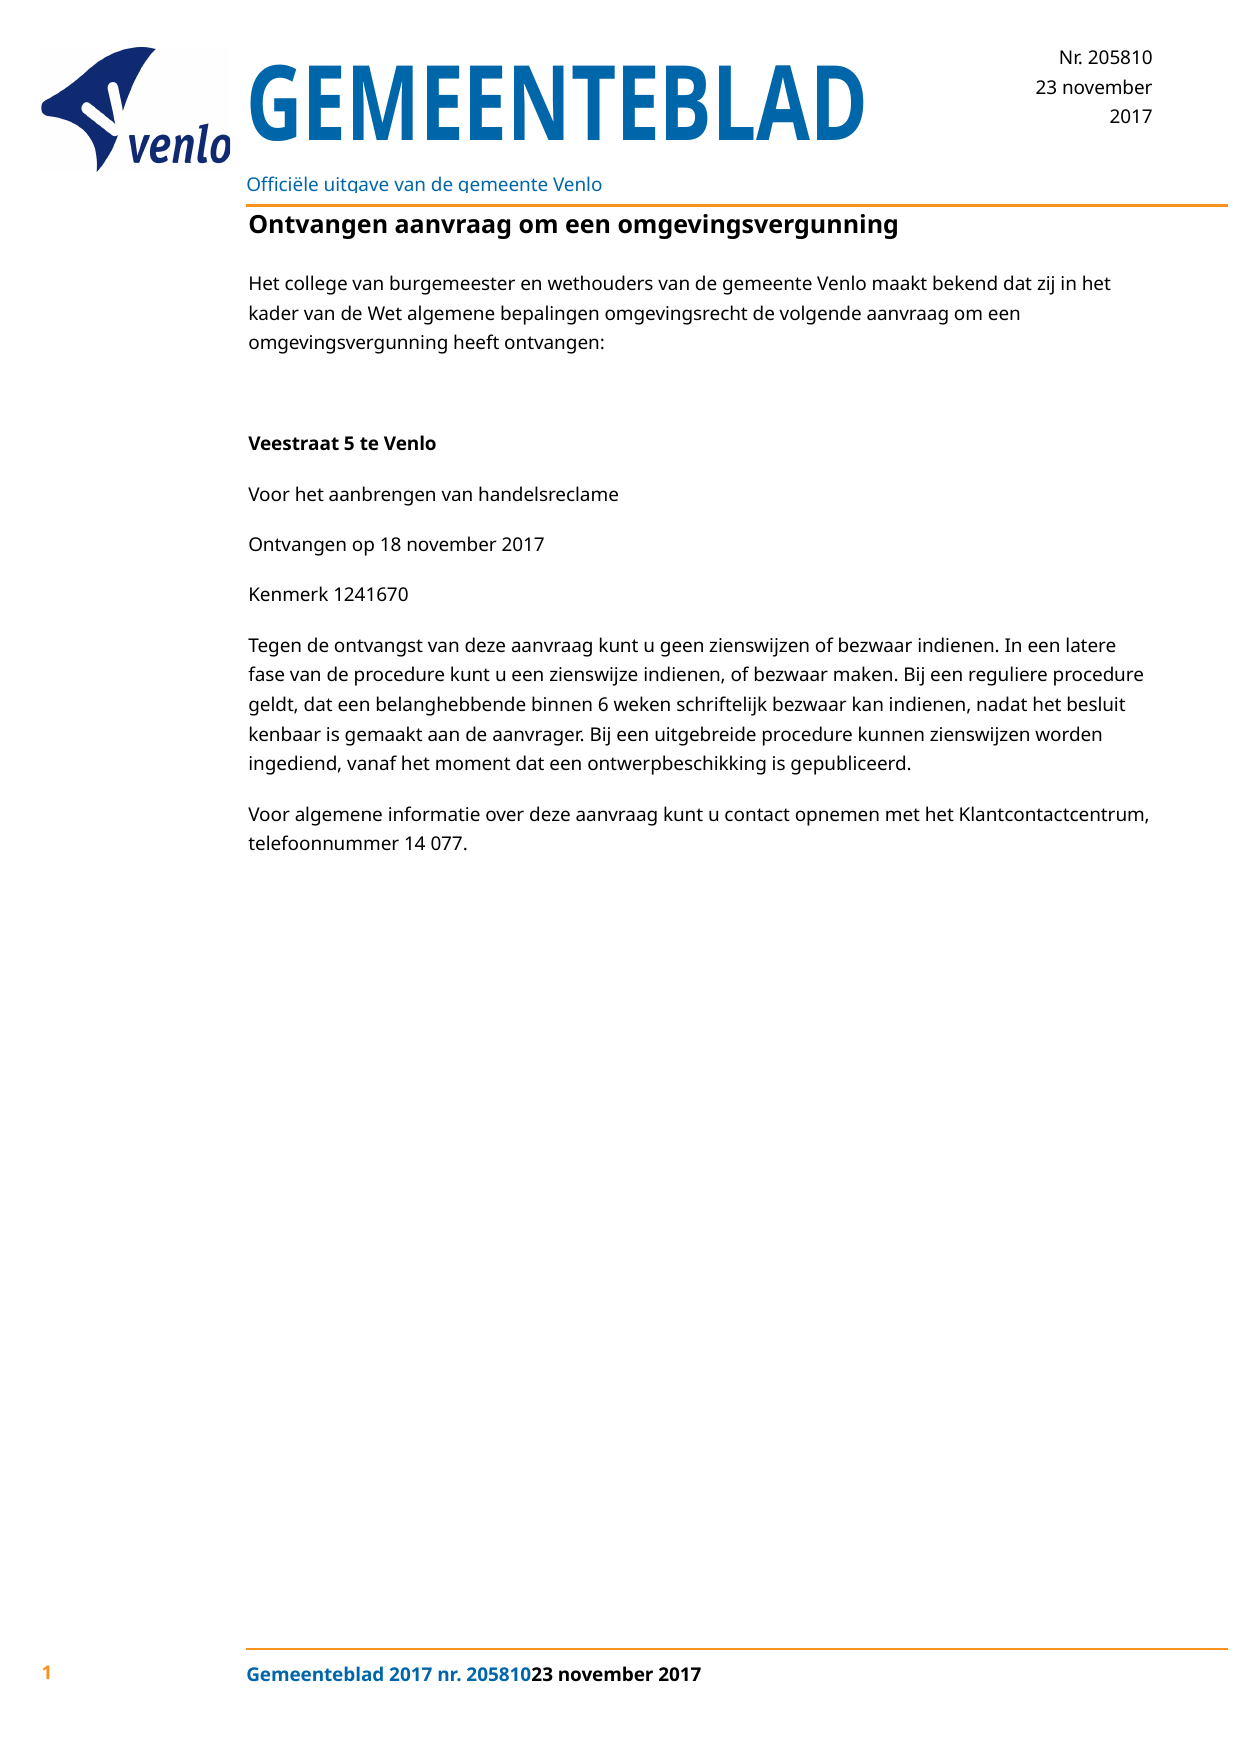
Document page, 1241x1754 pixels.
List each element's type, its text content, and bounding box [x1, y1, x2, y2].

text Het college van burgemeester en wethouders van de gemeente Venlo maakt bekend dat zij in het kader van de Wet algemene bepalingen omgevingsrecht de volgende aanvraag om een omgevingsvergunning heeft ontvangen: [248, 270, 1152, 355]
text Tegen de ontvangst van deze aanvraag kunt u geen zienswijzen of bezwaar indienen. In een latere fase van de procedure kunt u een zienswijze indienen, of bezwaar maken. Bij een reguliere procedure geldt, dat een belanghebbende binnen 6 weken schriftelijk bezwaar kan indienen, nadat het besluit kenbaar is gemaakt aan de aanvrager. Bij een uitgebreide procedure kunnen zienswijzen worden ingediend, vanaf het moment dat een ontwerpbeschikking is gepubliceerd. [248, 632, 1152, 776]
text Ontvangen aanvraag om een omgevingsvergunning [248, 207, 1152, 241]
picture [41, 47, 231, 172]
text Veestraat 5 te Venlo [248, 430, 1152, 456]
text Voor het aanbrengen van handelsreclame [248, 481, 1152, 506]
text Voor algemene informatie over deze aanvraag kunt u contact opnemen met het Klantcontactcentrum, telefoonnummer 14 077. [248, 801, 1152, 856]
text Kenmerk 1241670 [248, 582, 1152, 607]
text Ontvangen op 18 november 2017 [248, 531, 1152, 557]
